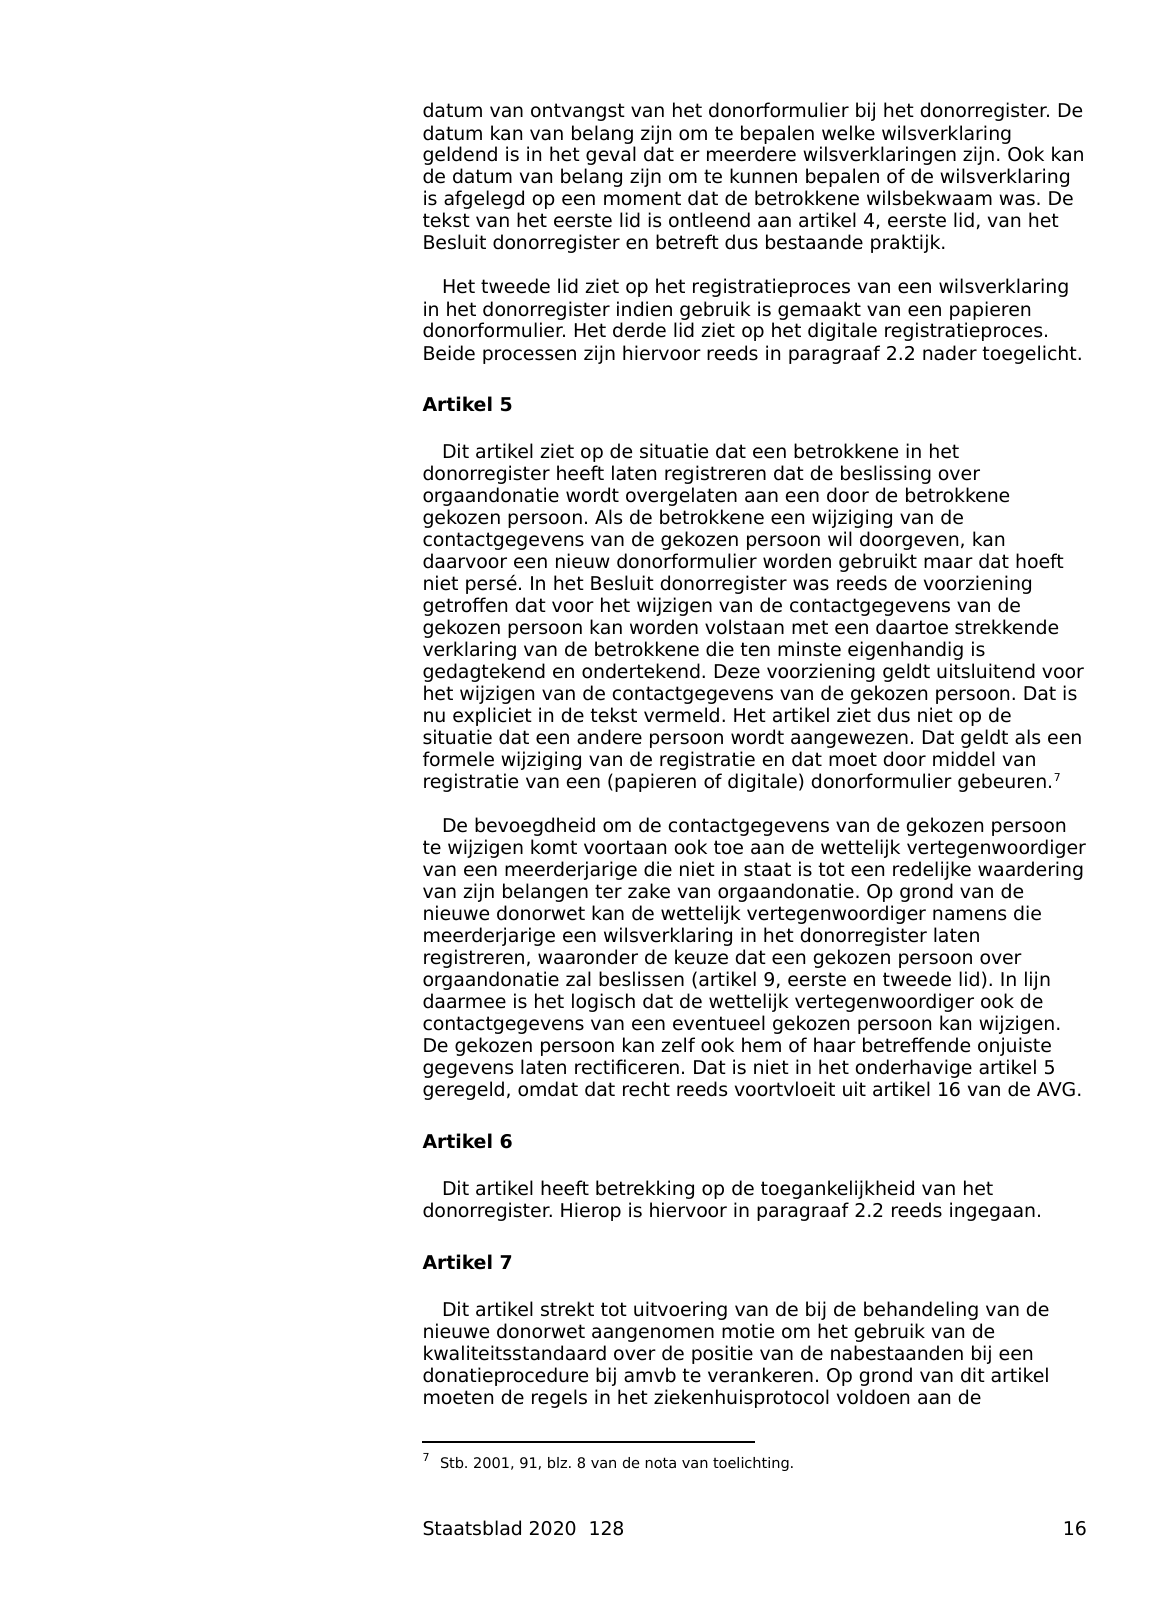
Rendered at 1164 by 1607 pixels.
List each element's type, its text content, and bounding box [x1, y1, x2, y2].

text Dit artikel heeft betrekking op de toegankelijkheid van het donorregister. Hierop is hiervoor in paragraaf 2.2 reeds ingegaan. [422, 1178, 1087, 1222]
subtitle Artikel 5 [422, 394, 1087, 416]
text Dit artikel strekt tot uitvoering van de bij de behandeling van de nieuwe donorwet aangenomen motie om het gebruik van de kwaliteitsstandaard over de positie van de nabestaanden bij een donatieprocedure bij amvb te verankeren. Op grond van dit artikel moeten de regels in het ziekenhuisprotocol voldoen aan de [422, 1299, 1087, 1409]
subtitle Artikel 7 [422, 1252, 1087, 1274]
subtitle Artikel 6 [422, 1131, 1087, 1153]
text Het tweede lid ziet op het registratieproces van een wilsverklaring in het donorregister indien gebruik is gemaakt van een papieren donorformulier. Het derde lid ziet op het digitale registratieproces. Beide processen zijn hiervoor reeds in paragraaf 2.2 nader toegelicht. [422, 276, 1087, 364]
text Dit artikel ziet op de situatie dat een betrokkene in het donorregister heeft laten registreren dat de beslissing over orgaandonatie wordt overgelaten aan een door de betrokkene gekozen persoon. Als de betrokkene een wijziging van de contactgegevens van de gekozen persoon wil doorgeven, kan daarvoor een nieuw donorformulier worden gebruikt maar dat hoeft niet persé. In het Besluit donorregister was reeds de voorziening getroffen dat voor het wijzigen van de contactgegevens van de gekozen persoon kan worden volstaan met een daartoe strekkende verklaring van de betrokkene die ten minste eigenhandig is gedagtekend en ondertekend. Deze voorziening geldt uitsluitend voor het wijzigen van de contactgegevens van de gekozen persoon. Dat is nu expliciet in de tekst vermeld. Het artikel ziet dus niet op de situatie dat een andere persoon wordt aangewezen. Dat geldt als een formele wijziging van de registratie en dat moet door middel van registratie van een (papieren of digitale) donorformulier gebeuren. [422, 441, 1087, 793]
text Stb. 2001, 91, blz. 8 van de nota van toelichting. [422, 1451, 1087, 1473]
text datum van ontvangst van het donorformulier bij het donorregister. De datum kan van belang zijn om te bepalen welke wilsverklaring geldend is in het geval dat er meerdere wilsverklaringen zijn. Ook kan de datum van belang zijn om te kunnen bepalen of de wilsverklaring is afgelegd op een moment dat de betrokkene wilsbekwaam was. De tekst van het eerste lid is ontleend aan artikel 4, eerste lid, van het Besluit donorregister en betreft dus bestaande praktijk. [422, 100, 1087, 254]
text De bevoegdheid om de contactgegevens van de gekozen persoon te wijzigen komt voortaan ook toe aan de wettelijk vertegenwoordiger van een meerderjarige die niet in staat is tot een redelijke waardering van zijn belangen ter zake van orgaandonatie. Op grond van de nieuwe donorwet kan de wettelijk vertegenwoordiger namens die meerderjarige een wilsverklaring in het donorregister laten registreren, waaronder de keuze dat een gekozen persoon over orgaandonatie zal beslissen (artikel 9, eerste en tweede lid). In lijn daarmee is het logisch dat de wettelijk vertegenwoordiger ook de contactgegevens van een eventueel gekozen persoon kan wijzigen. De gekozen persoon kan zelf ook hem of haar betreffende onjuiste gegevens laten rectificeren. Dat is niet in het onderhavige artikel 5 geregeld, omdat dat recht reeds voortvloeit uit artikel 16 van de AVG. [422, 815, 1087, 1101]
